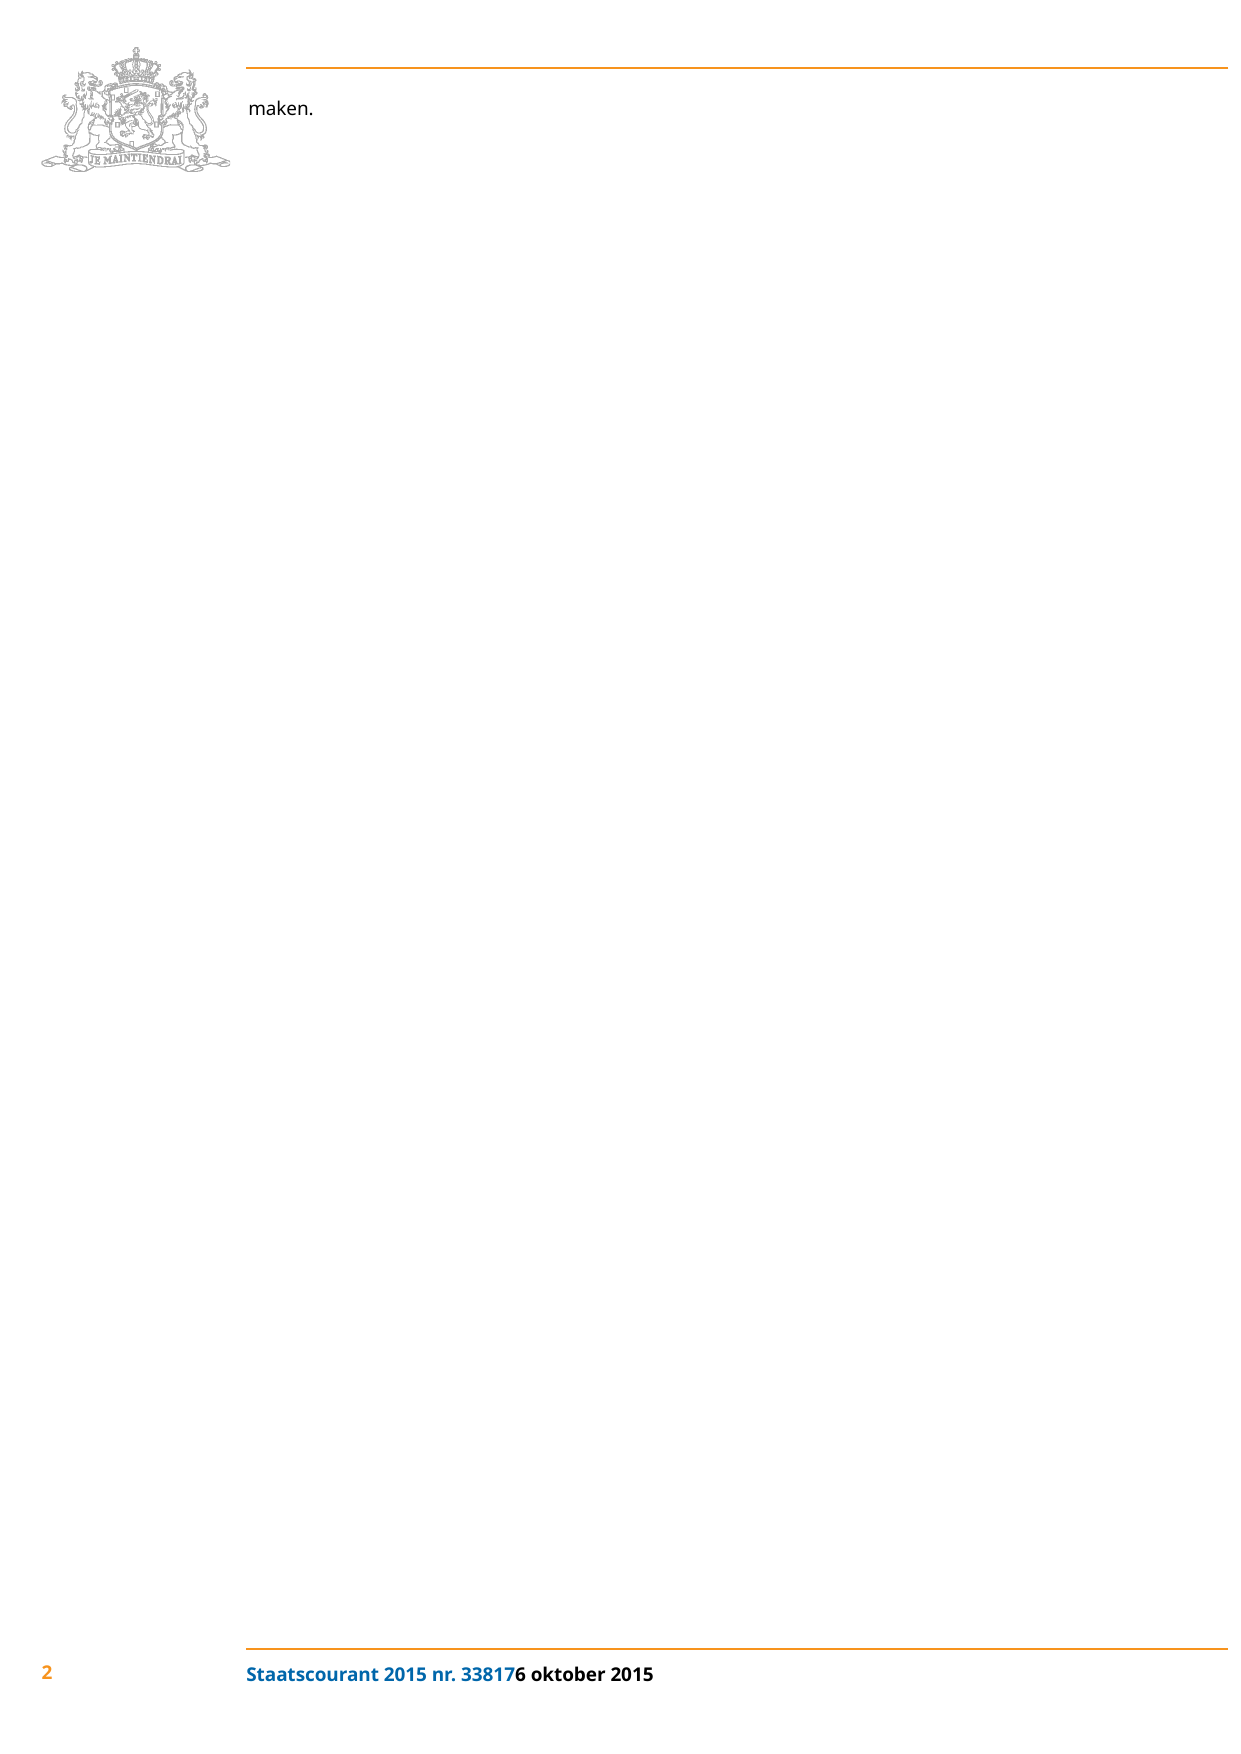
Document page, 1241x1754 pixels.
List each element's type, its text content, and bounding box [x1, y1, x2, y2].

picture [41, 47, 231, 172]
text maken. [248, 95, 1152, 121]
